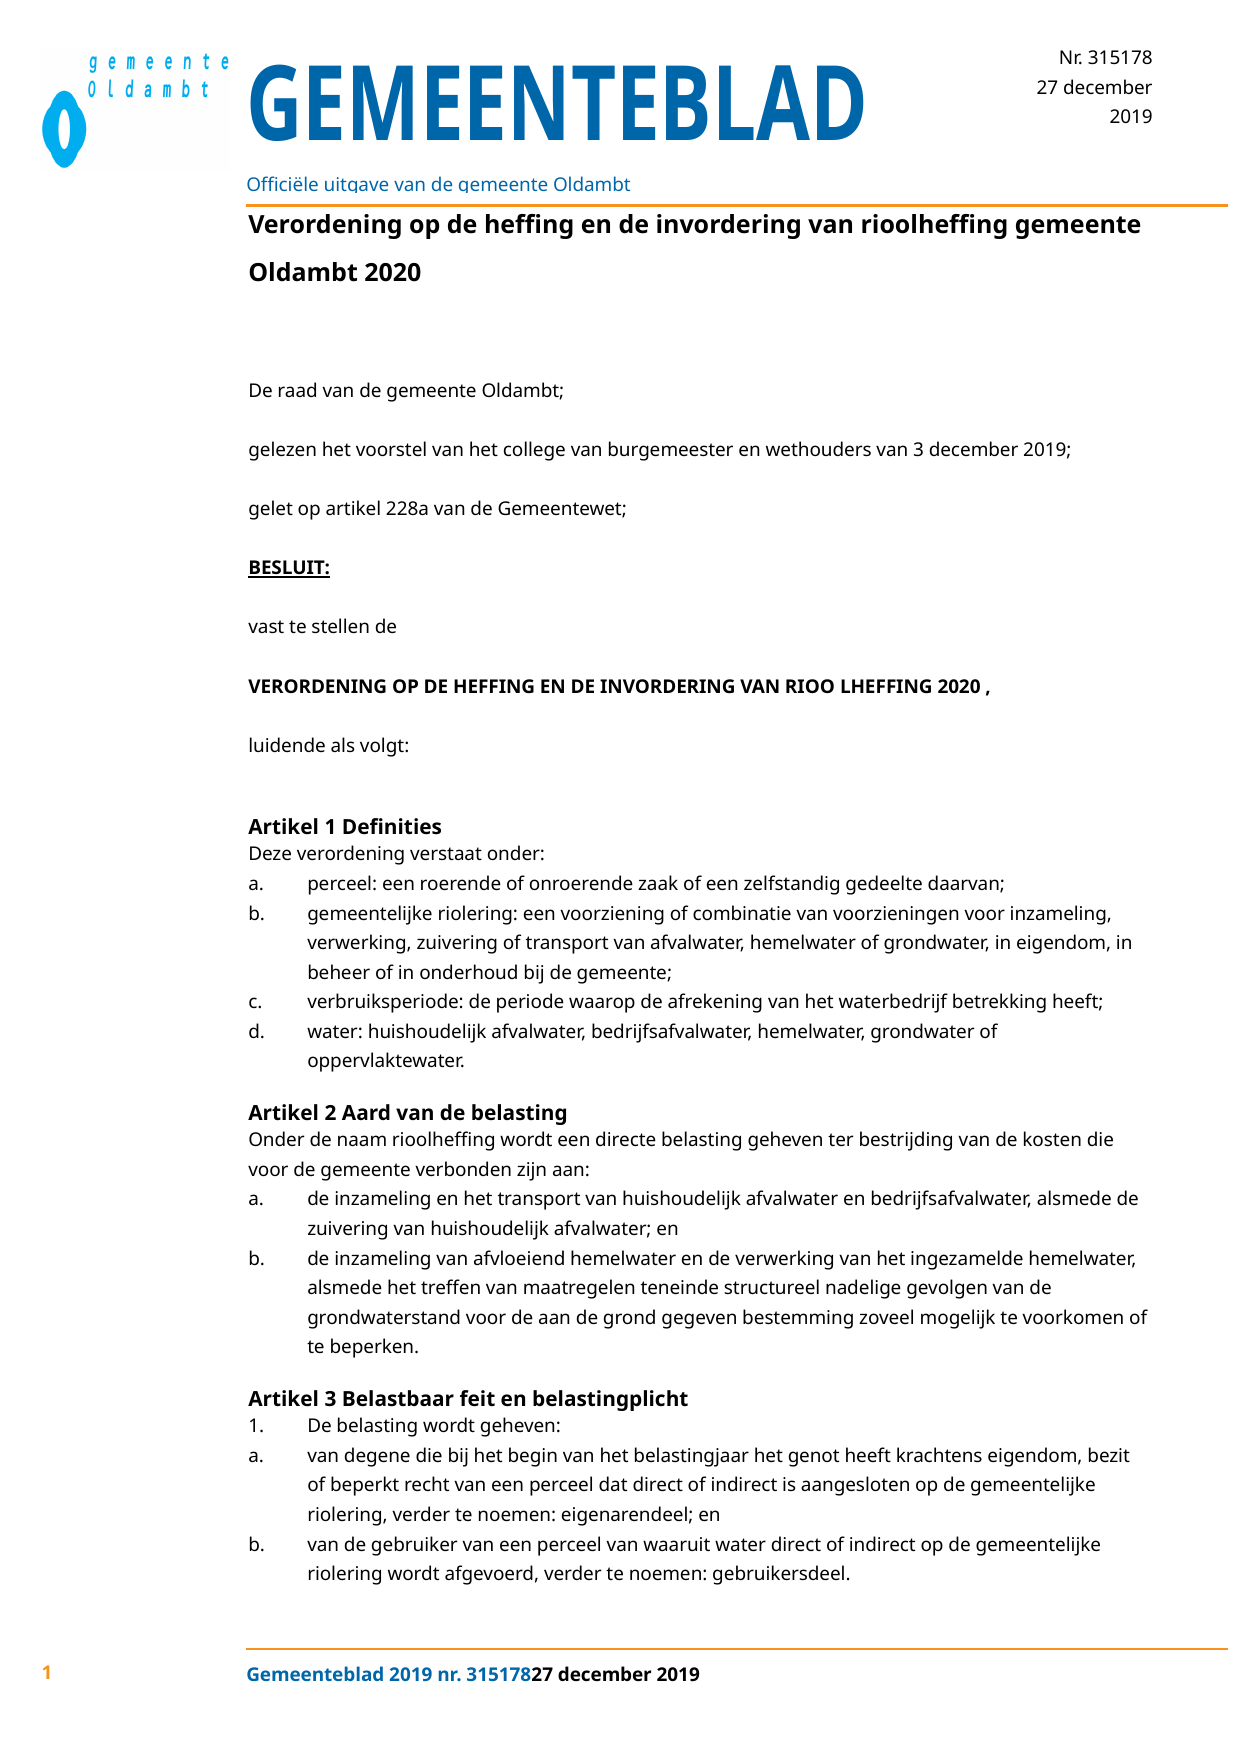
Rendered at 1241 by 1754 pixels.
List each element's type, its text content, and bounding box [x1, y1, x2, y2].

text vast te stellen de [248, 614, 1152, 639]
list de inzameling en het transport van huishoudelijk afvalwater en bedrijfsafvalwater, alsmede de zuivering van huishoudelijk afvalwater; en [248, 1186, 1152, 1241]
text De raad van de gemeente Oldambt; [248, 377, 1152, 403]
list gemeentelijke riolering: een voorziening of combinatie van voorzieningen voor inzameling, verwerking, zuivering of transport van afvalwater, hemelwater of grondwater, in eigendom, in beheer of in onderhoud bij de gemeente; [248, 900, 1152, 984]
list De belasting wordt geheven: [248, 1412, 1152, 1438]
text Deze verordening verstaat onder: [248, 841, 1152, 866]
list de inzameling van afvloeiend hemelwater en de verwerking van het ingezamelde hemelwater, alsmede het treffen van maatregelen teneinde structureel nadelige gevolgen van de grondwaterstand voor de aan de grond gegeven bestemming zoveel mogelijk te voorkomen of te beperken. [248, 1245, 1152, 1359]
text BESLUIT: [248, 554, 1152, 580]
text Artikel 2 Aard van de belasting [248, 1098, 1152, 1126]
picture [41, 47, 231, 172]
list verbruiksperiode: de periode waarop de afrekening van het waterbedrijf betrekking heeft; [248, 988, 1152, 1014]
text gelet op artikel 228a van de Gemeentewet; [248, 495, 1152, 521]
list water: huishoudelijk afvalwater, bedrijfsafvalwater, hemelwater, grondwater of oppervlaktewater. [248, 1018, 1152, 1073]
text Onder de naam rioolheffing wordt een directe belasting geheven ter bestrijding van de kosten die voor de gemeente verbonden zijn aan: [248, 1126, 1152, 1182]
text luidende als volgt: [248, 732, 1152, 758]
list perceel: een roerende of onroerende zaak of een zelfstandig gedeelte daarvan; [248, 870, 1152, 896]
text Artikel 3 Belastbaar feit en belastingplicht [248, 1384, 1152, 1412]
text gelezen het voorstel van het college van burgemeester en wethouders van 3 december 2019; [248, 436, 1152, 462]
list van de gebruiker van een perceel van waaruit water direct of indirect op de gemeentelijke riolering wordt afgevoerd, verder te noemen: gebruikersdeel. [248, 1531, 1152, 1586]
text VERORDENING OP DE HEFFING EN DE INVORDERING VAN RIOO LHEFFING 2020 , [248, 673, 1152, 699]
list van degene die bij het begin van het belastingjaar het genot heeft krachtens eigendom, bezit of beperkt recht van een perceel dat direct of indirect is aangesloten op de gemeentelijke riolering, verder te noemen: eigenarendeel; en [248, 1442, 1152, 1527]
text Verordening op de heffing en de invordering van rioolheffing gemeente Oldambt 2020 [248, 207, 1152, 288]
text Artikel 1 Definities [248, 812, 1152, 841]
